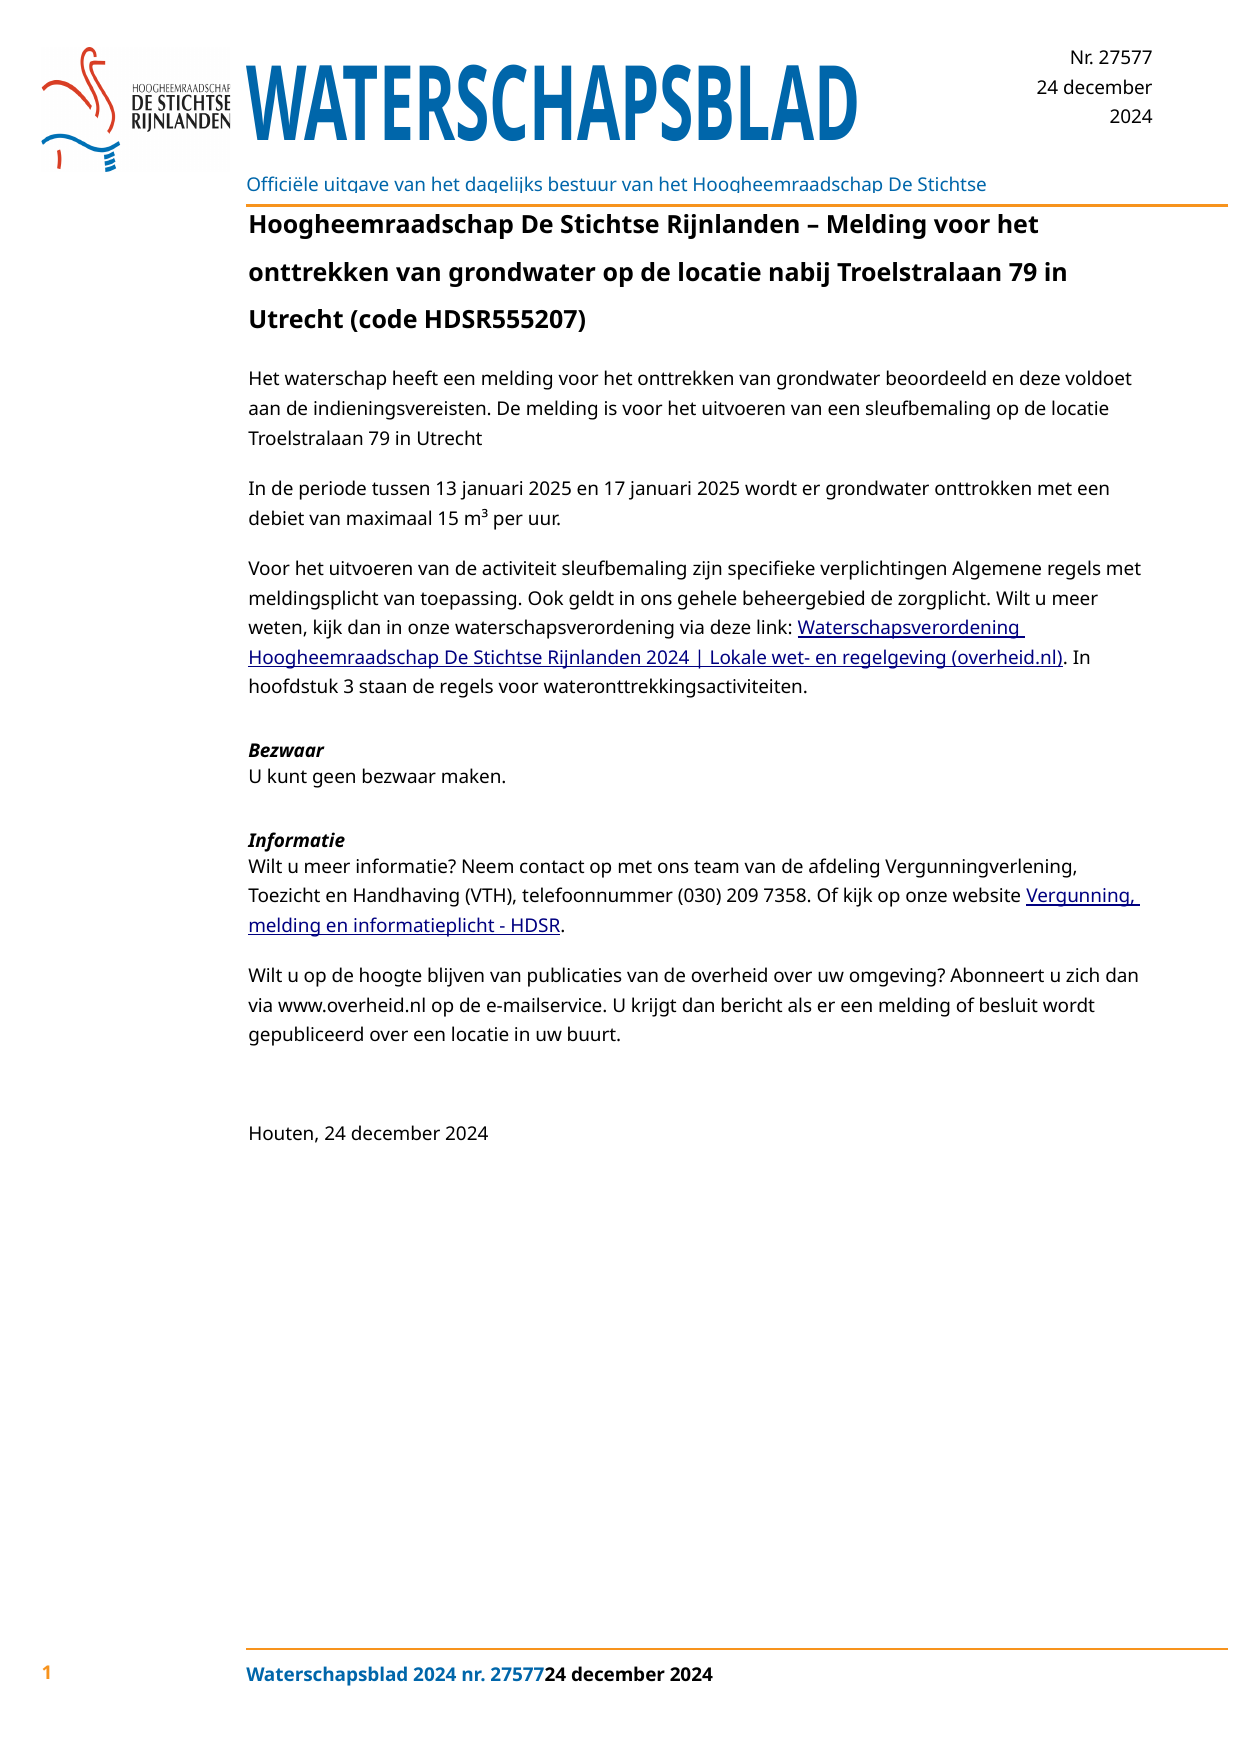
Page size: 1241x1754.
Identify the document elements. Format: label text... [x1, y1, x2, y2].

text Wilt u op de hoogte blijven van publicaties van de overheid over uw omgeving? Abonneert u zich dan via www.overheid.nl op de e-mailservice. U krijgt dan bericht als er een melding of besluit wordt gepubliceerd over een locatie in uw buurt. [248, 962, 1152, 1047]
text Het waterschap heeft een melding voor het onttrekken van grondwater beoordeeld en deze voldoet aan de indieningsvereisten. De melding is voor het uitvoeren van een sleufbemaling op de locatie Troelstralaan 79 in Utrecht [248, 366, 1152, 450]
text Voor het uitvoeren van de activiteit sleufbemaling zijn specifieke verplichtingen Algemene regels met meldingsplicht van toepassing. Ook geldt in ons gehele beheergebied de zorgplicht. Wilt u meer weten, kijk dan in onze waterschapsverordening via deze link: Waterschapsverordening Hoogheemraadschap De Stichtse Rijnlanden 2024 | Lokale wet- en regelgeving (overheid.nl). In hoofdstuk 3 staan de regels voor wateronttrekkingsactiviteiten. [248, 555, 1152, 699]
text Informatie [248, 827, 1152, 853]
text Wilt u meer informatie? Neem contact op met ons team van de afdeling Vergunningverlening, Toezicht en Handhaving (VTH), telefoonnummer (030) 209 7358. Of kijk op onze website Vergunning, melding en informatieplicht - HDSR. [248, 853, 1152, 938]
text Bezwaar [248, 737, 1152, 763]
text Houten, 24 december 2024 [248, 1120, 1152, 1146]
text U kunt geen bezwaar maken. [248, 763, 1152, 789]
text In de periode tussen 13 januari 2025 en 17 januari 2025 wordt er grondwater onttrokken met een debiet van maximaal 15 m³ per uur. [248, 475, 1152, 530]
text Hoogheemraadschap De Stichtse Rijnlanden – Melding voor het onttrekken van grondwater op de locatie nabij Troelstralaan 79 in Utrecht (code HDSR555207) [248, 207, 1152, 336]
picture [41, 47, 231, 172]
